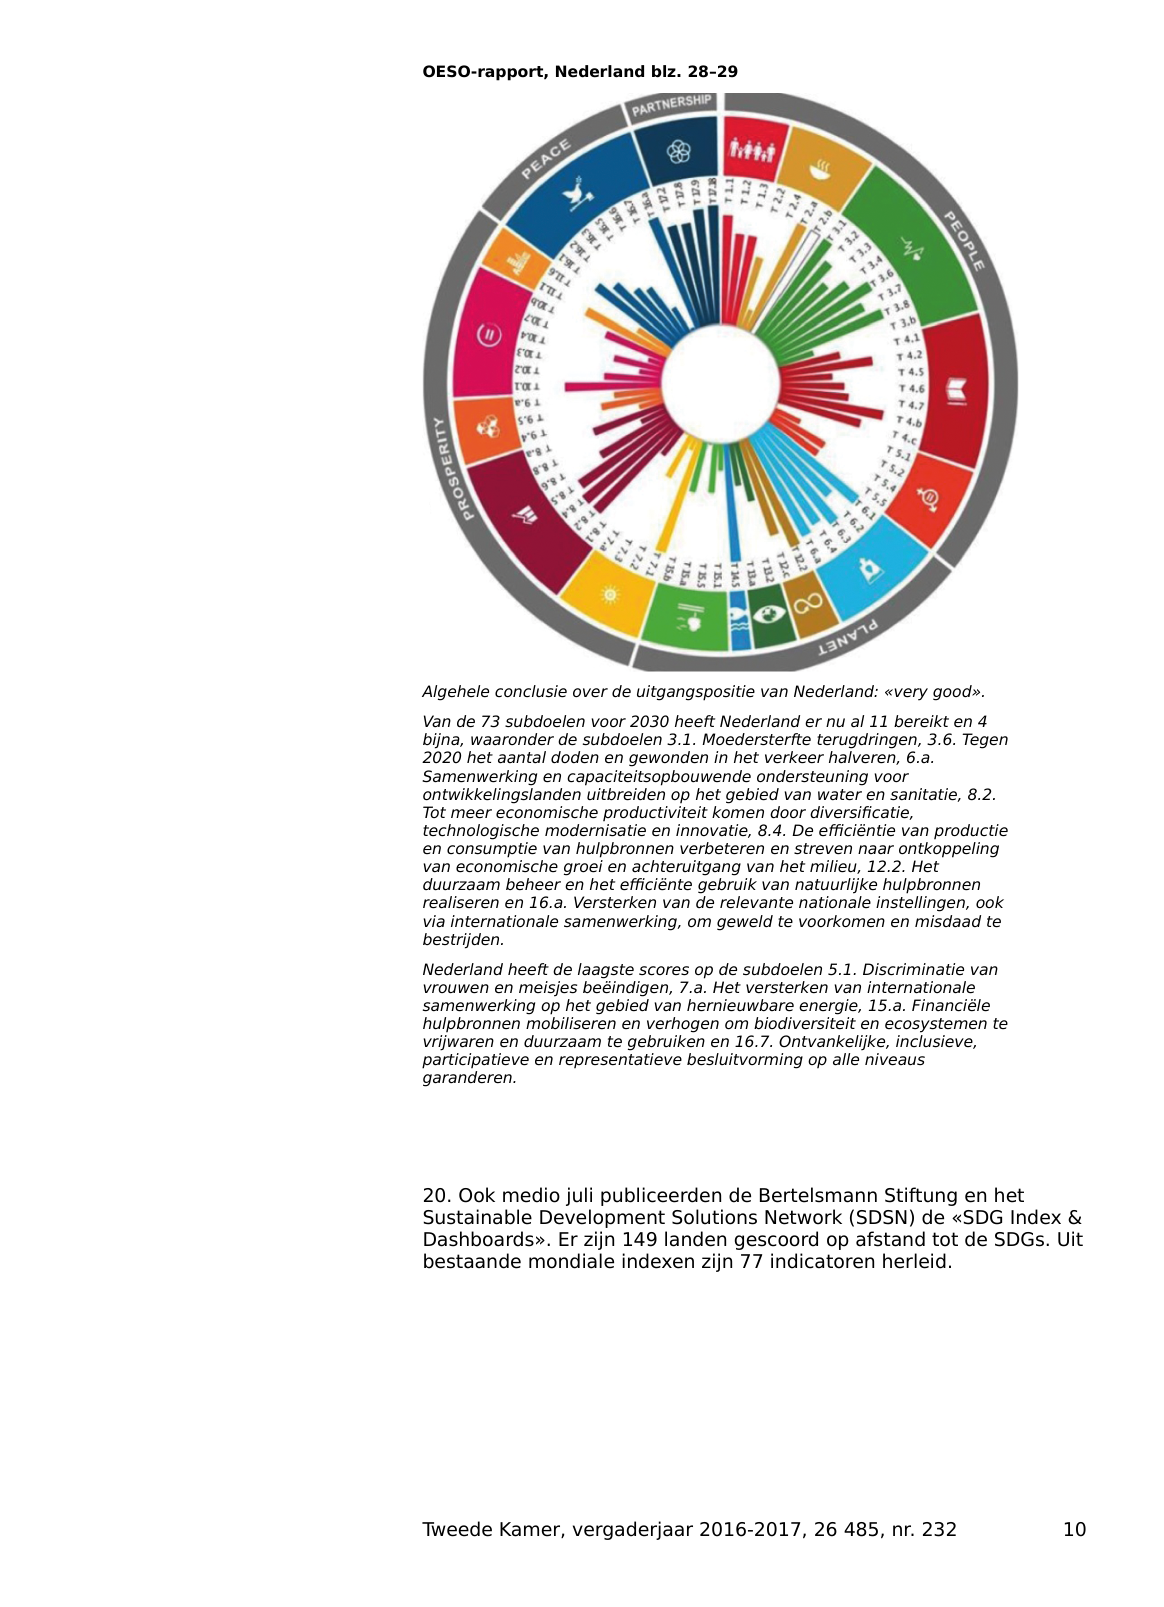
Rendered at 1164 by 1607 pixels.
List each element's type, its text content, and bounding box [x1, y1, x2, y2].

text Nederland heeft de laagste scores op de subdoelen 5.1. Discriminatie van vrouwen en meisjes beëindigen, 7.a. Het versterken van internationale samenwerking op het gebied van hernieuwbare energie, 15.a. Financiële hulpbronnen mobiliseren en verhogen om biodiversiteit en ecosystemen te vrijwaren en duurzaam te gebruiken en 16.7. Ontvankelijke, inclusieve, participatieve en representatieve besluitvorming op alle niveaus garanderen. [422, 961, 1019, 1087]
text Algehele conclusie over de uitgangspositie van Nederland: «very good». [422, 683, 1019, 701]
text Van de 73 subdoelen voor 2030 heeft Nederland er nu al 11 bereikt en 4 bijna, waaronder de subdoelen 3.1. Moedersterfte terugdringen, 3.6. Tegen 2020 het aantal doden en gewonden in het verkeer halveren, 6.a. Samenwerking en capaciteitsopbouwende ondersteuning voor ontwikkelingslanden uitbreiden op het gebied van water en sanitatie, 8.2. Tot meer economische productiviteit komen door diversificatie, technologische modernisatie en innovatie, 8.4. De efficiëntie van productie en consumptie van hulpbronnen verbeteren en streven naar ontkoppeling van economische groei en achteruitgang van het milieu, 12.2. Het duurzaam beheer en het efficiënte gebruik van natuurlijke hulpbronnen realiseren en 16.a. Versterken van de relevante nationale instellingen, ook via internationale samenwerking, om geweld te voorkomen en misdaad te bestrijden. [422, 713, 1019, 949]
text OESO-rapport, Nederland blz. 28–29 [422, 63, 1019, 81]
picture [422, 92, 1019, 672]
text 20. Ook medio juli publiceerden de Bertelsmann Stiftung en het Sustainable Development Solutions Network (SDSN) de «SDG Index & Dashboards». Er zijn 149 landen gescoord op afstand tot de SDGs. Uit bestaande mondiale indexen zijn 77 indicatoren herleid. [422, 1185, 1087, 1273]
